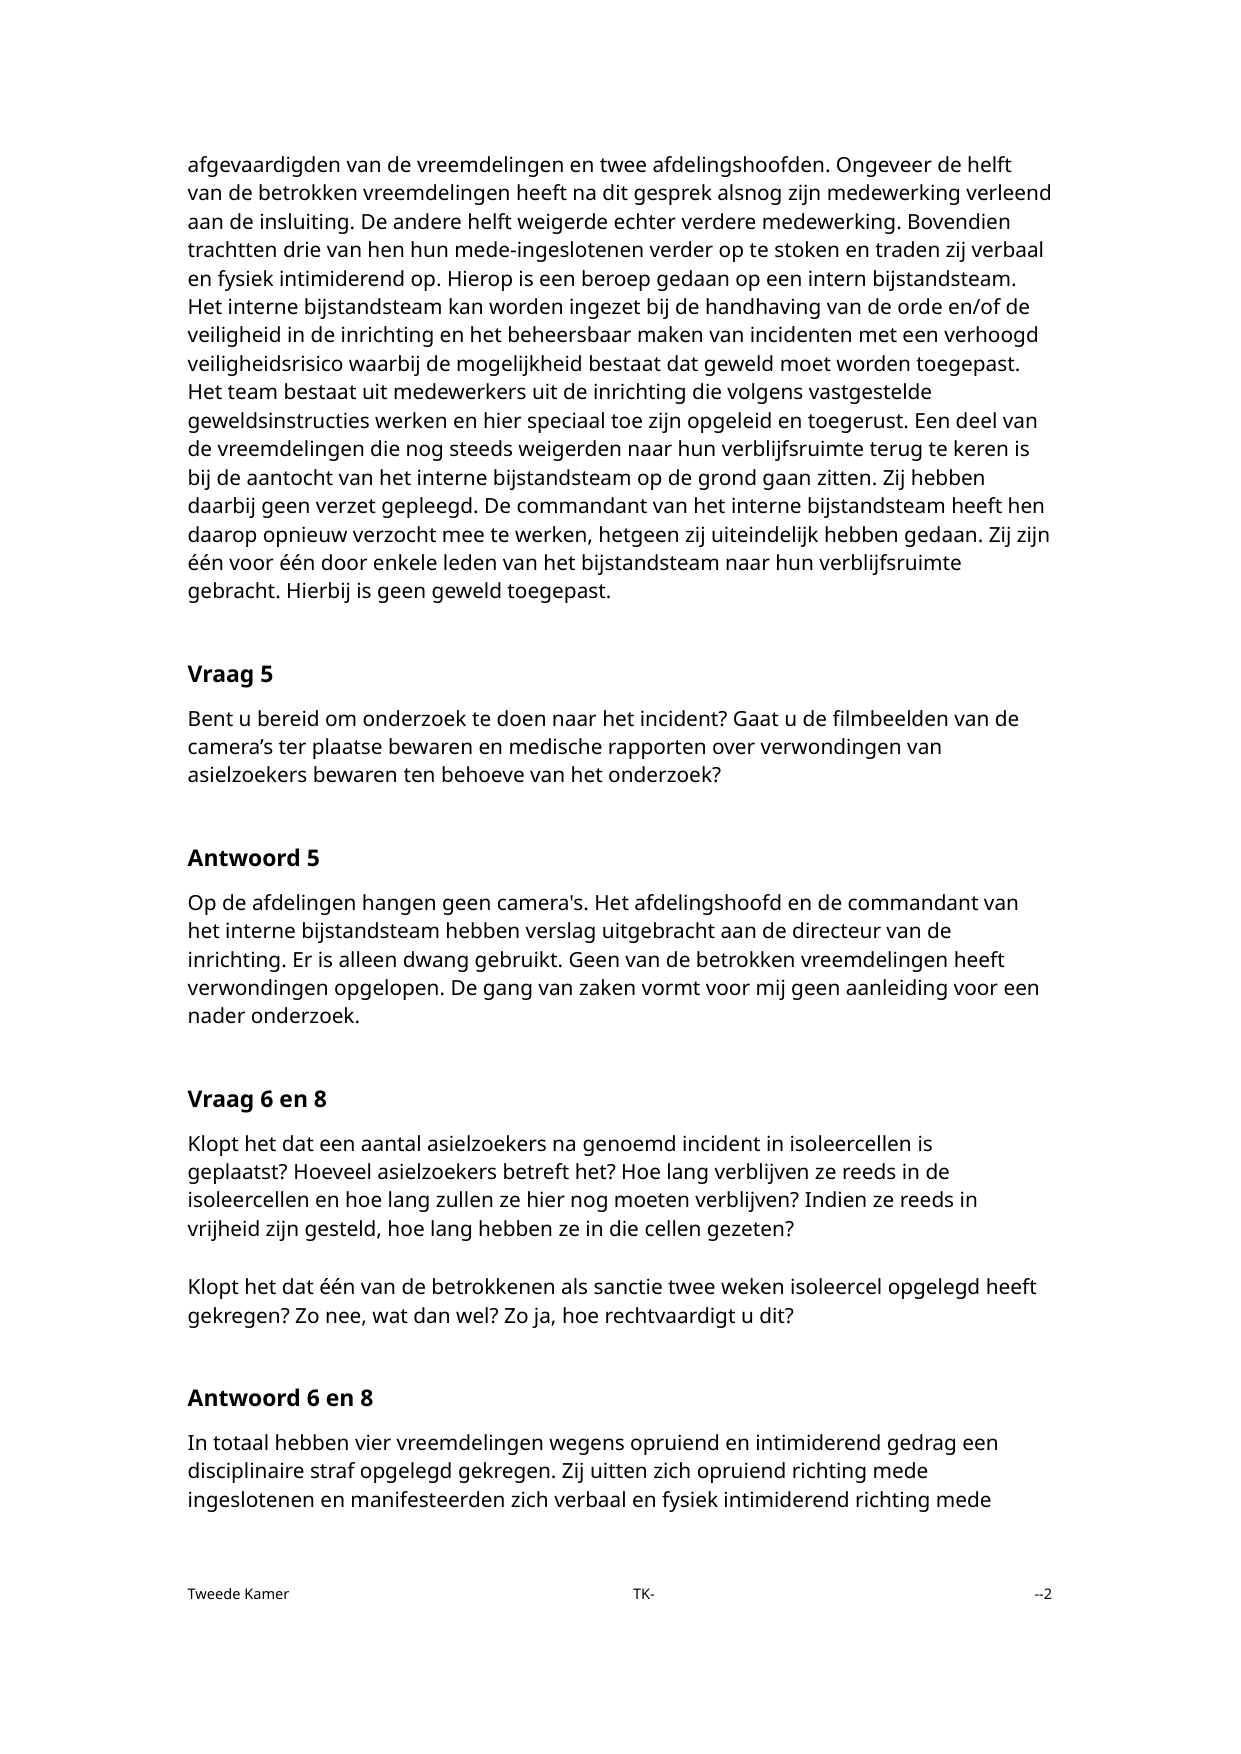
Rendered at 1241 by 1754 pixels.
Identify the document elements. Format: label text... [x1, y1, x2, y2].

text Op de afdelingen hangen geen camera's. Het afdelingshoofd en de commandant van het interne bijstandsteam hebben verslag uitgebracht aan de directeur van de inrichting. Er is alleen dwang gebruikt. Geen van de betrokken vreemdelingen heeft verwondingen opgelopen. De gang van zaken vormt voor mij geen aanleiding voor een nader onderzoek. [187, 888, 1053, 1030]
subtitle Vraag 6 en 8 [187, 1082, 1053, 1114]
subtitle Vraag 5 [187, 657, 1053, 689]
text In totaal hebben vier vreemdelingen wegens opruiend en intimiderend gedrag een disciplinaire straf opgelegd gekregen. Zij uitten zich opruiend richting mede ingeslotenen en manifesteerden zich verbaal en fysiek intimiderend richting mede [187, 1428, 1053, 1513]
text Klopt het dat één van de betrokkenen als sanctie twee weken isoleercel opgelegd heeft gekregen? Zo nee, wat dan wel? Zo ja, hoe rechtvaardigt u dit? [187, 1272, 1053, 1329]
text afgevaardigden van de vreemdelingen en twee afdelingshoofden. Ongeveer de helft van de betrokken vreemdelingen heeft na dit gesprek alsnog zijn medewerking verleend aan de insluiting. De andere helft weigerde echter verdere medewerking. Bovendien trachtten drie van hen hun mede-ingeslotenen verder op te stoken en traden zij verbaal en fysiek intimiderend op. Hierop is een beroep gedaan op een intern bijstandsteam. Het interne bijstandsteam kan worden ingezet bij de handhaving van de orde en/of de veiligheid in de inrichting en het beheersbaar maken van incidenten met een verhoogd veiligheidsrisico waarbij de mogelijkheid bestaat dat geweld moet worden toegepast. Het team bestaat uit medewerkers uit de inrichting die volgens vastgestelde geweldsinstructies werken en hier speciaal toe zijn opgeleid en toegerust. Een deel van de vreemdelingen die nog steeds weigerden naar hun verblijfsruimte terug te keren is bij de aantocht van het interne bijstandsteam op de grond gaan zitten. Zij hebben daarbij geen verzet gepleegd. De commandant van het interne bijstandsteam heeft hen daarop opnieuw verzocht mee te werken, hetgeen zij uiteindelijk hebben gedaan. Zij zijn één voor één door enkele leden van het bijstandsteam naar hun verblijfsruimte gebracht. Hierbij is geen geweld toegepast. [187, 150, 1053, 605]
subtitle Antwoord 6 en 8 [187, 1382, 1053, 1413]
subtitle Antwoord 5 [187, 842, 1053, 873]
text Klopt het dat een aantal asielzoekers na genoemd incident in isoleercellen is geplaatst? Hoeveel asielzoekers betreft het? Hoe lang verblijven ze reeds in de isoleercellen en hoe lang zullen ze hier nog moeten verblijven? Indien ze reeds in vrijheid zijn gesteld, hoe lang hebben ze in die cellen gezeten? [187, 1129, 1053, 1242]
text Bent u bereid om onderzoek te doen naar het incident? Gaat u de filmbeelden van de camera’s ter plaatse bewaren en medische rapporten over verwondingen van asielzoekers bewaren ten behoeve van het onderzoek? [187, 704, 1053, 789]
